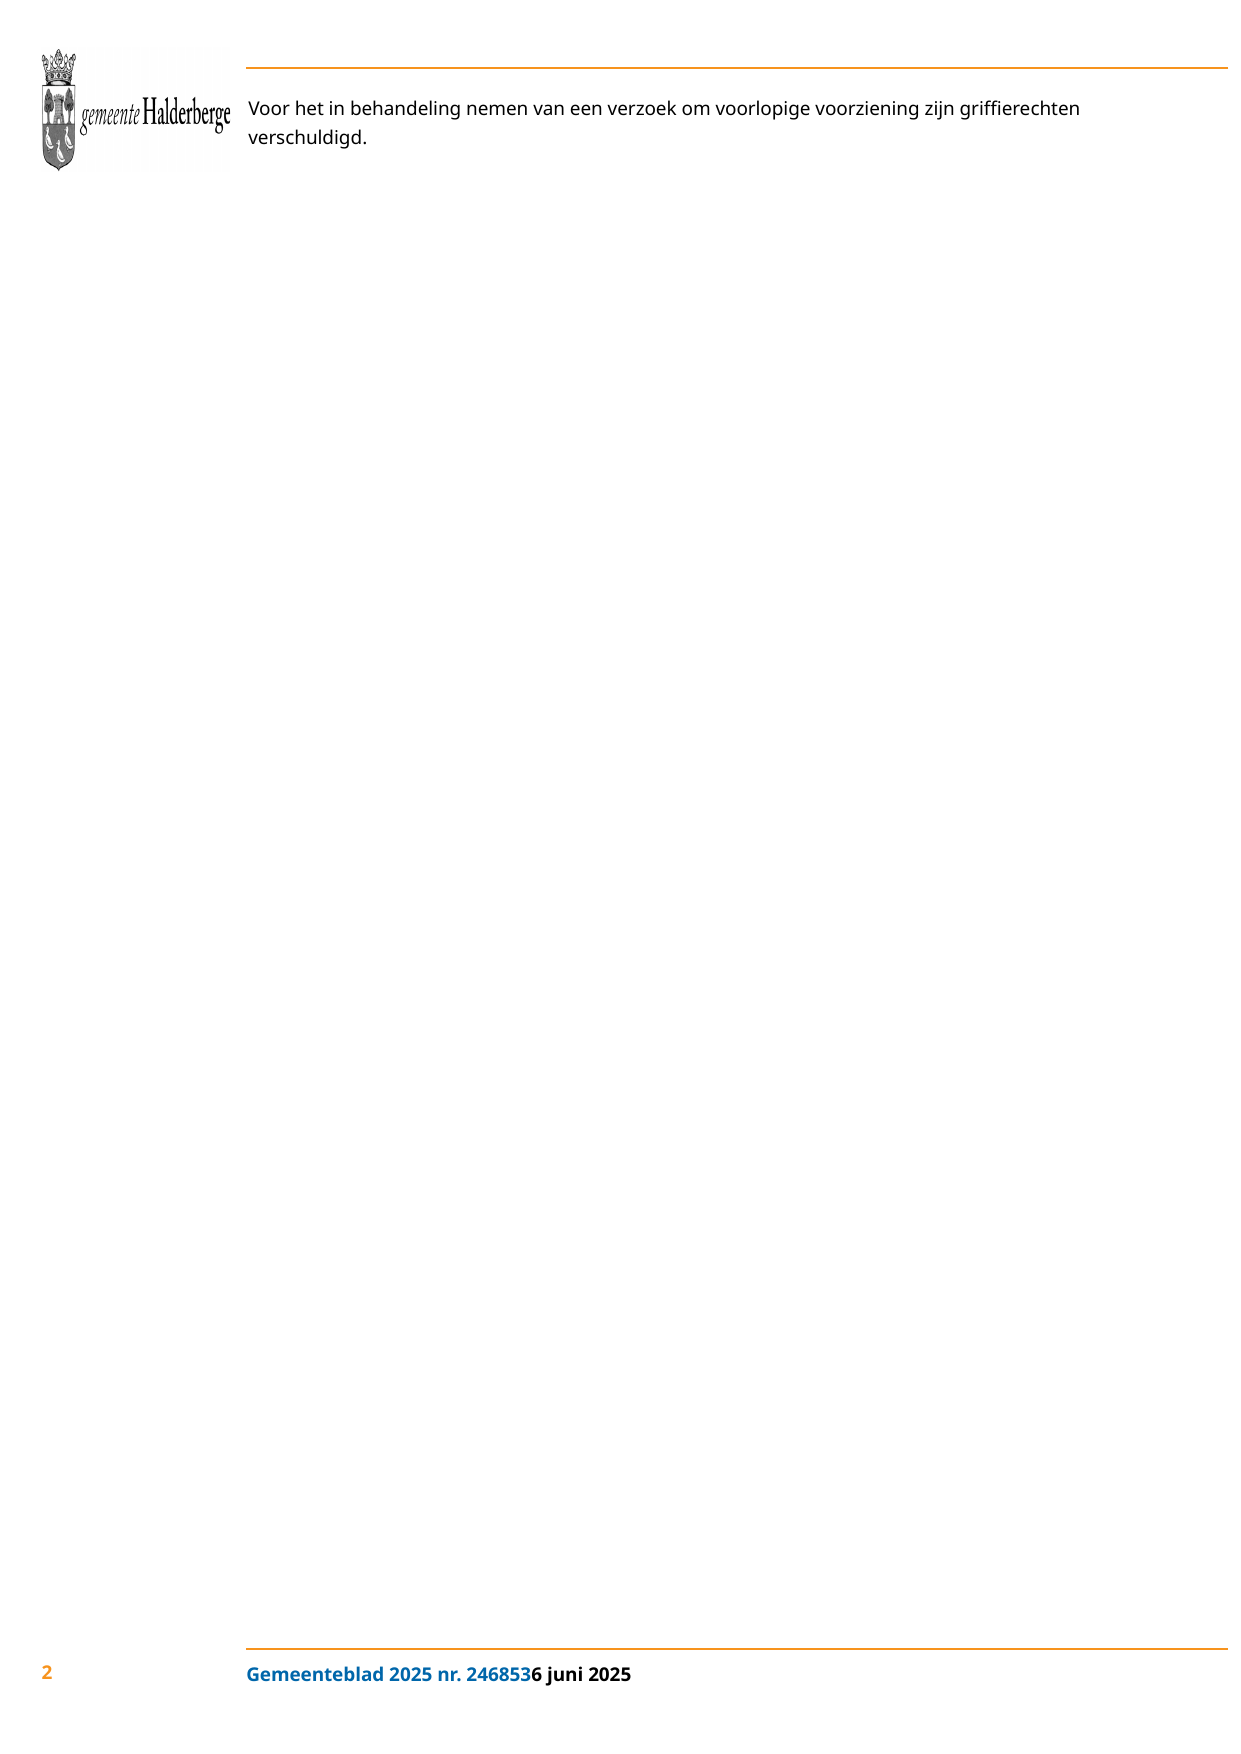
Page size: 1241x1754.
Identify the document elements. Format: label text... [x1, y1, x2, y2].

text Voor het in behandeling nemen van een verzoek om voorlopige voorziening zijn griffierechten verschuldigd. [248, 95, 1152, 150]
picture [41, 47, 231, 172]
